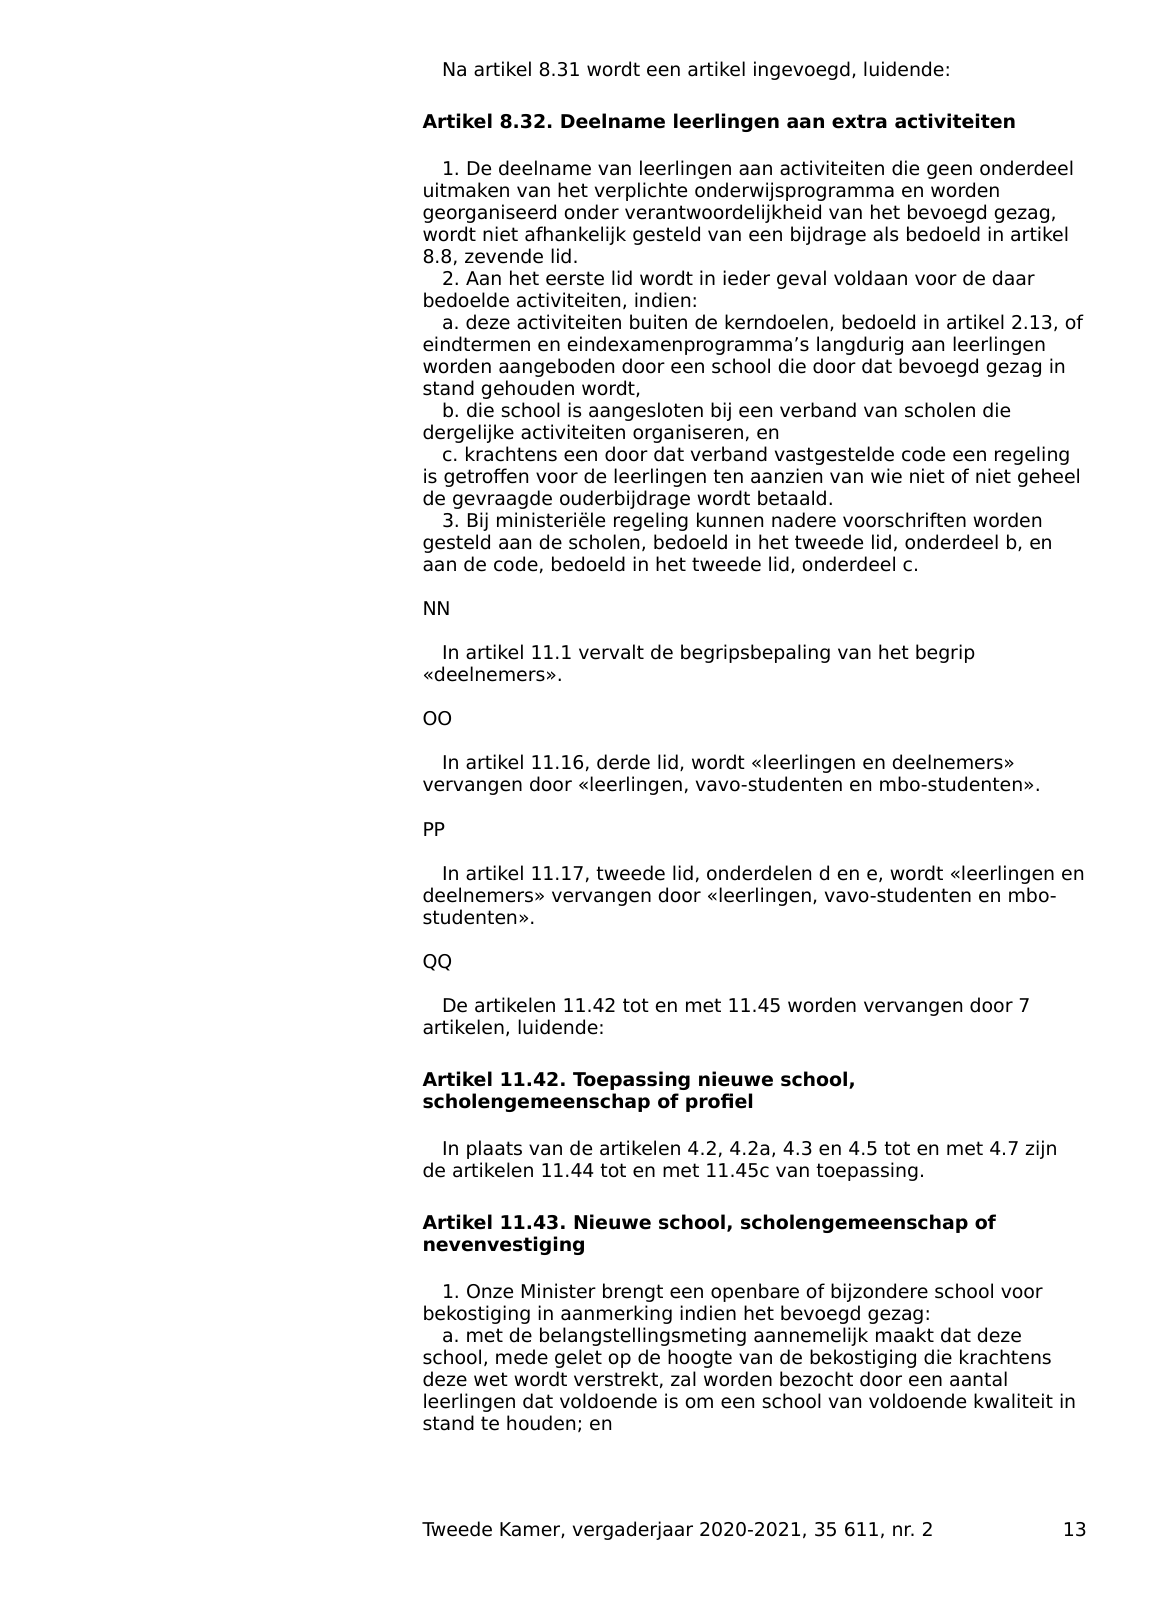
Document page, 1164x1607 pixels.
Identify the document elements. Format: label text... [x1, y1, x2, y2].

text De artikelen 11.42 tot en met 11.45 worden vervangen door 7 artikelen, luidende: [422, 995, 1087, 1039]
text In artikel 11.17, tweede lid, onderdelen d en e, wordt «leerlingen en deelnemers» vervangen door «leerlingen, vavo-studenten en mbo-studenten». [422, 863, 1087, 928]
text In artikel 11.1 vervalt de begripsbepaling van het begrip «deelnemers». [422, 642, 1087, 686]
text 2. Aan het eerste lid wordt in ieder geval voldaan voor de daar bedoelde activiteiten, indien: [422, 268, 1087, 312]
text 1. De deelname van leerlingen aan activiteiten die geen onderdeel uitmaken van het verplichte onderwijsprogramma en worden georganiseerd onder verantwoordelijkheid van het bevoegd gezag, wordt niet afhankelijk gesteld van een bijdrage als bedoeld in artikel 8.8, zevende lid. [422, 158, 1087, 268]
text QQ [422, 951, 1087, 973]
text a. deze activiteiten buiten de kerndoelen, bedoeld in artikel 2.13, of eindtermen en eindexamenprogramma’s langdurig aan leerlingen worden aangeboden door een school die door dat bevoegd gezag in stand gehouden wordt, [422, 312, 1087, 400]
text OO [422, 708, 1087, 730]
subtitle Artikel 8.32. Deelname leerlingen aan extra activiteiten [422, 111, 1087, 133]
text c. krachtens een door dat verband vastgestelde code een regeling is getroffen voor de leerlingen ten aanzien van wie niet of niet geheel de gevraagde ouderbijdrage wordt betaald. [422, 444, 1087, 510]
text a. met de belangstellingsmeting aannemelijk maakt dat deze school, mede gelet op de hoogte van de bekostiging die krachtens deze wet wordt verstrekt, zal worden bezocht door een aantal leerlingen dat voldoende is om een school van voldoende kwaliteit in stand te houden; en [422, 1325, 1087, 1434]
text NN [422, 598, 1087, 620]
text Na artikel 8.31 wordt een artikel ingevoegd, luidende: [422, 59, 1087, 81]
subtitle Artikel 11.43. Nieuwe school, scholengemeenschap of nevenvestiging [422, 1212, 1087, 1256]
text PP [422, 818, 1087, 840]
text 3. Bij ministeriële regeling kunnen nadere voorschriften worden gesteld aan de scholen, bedoeld in het tweede lid, onderdeel b, en aan de code, bedoeld in het tweede lid, onderdeel c. [422, 510, 1087, 576]
text In artikel 11.16, derde lid, wordt «leerlingen en deelnemers» vervangen door «leerlingen, vavo-studenten en mbo-studenten». [422, 752, 1087, 796]
text In plaats van de artikelen 4.2, 4.2a, 4.3 en 4.5 tot en met 4.7 zijn de artikelen 11.44 tot en met 11.45c van toepassing. [422, 1138, 1087, 1182]
subtitle Artikel 11.42. Toepassing nieuwe school, scholengemeenschap of profiel [422, 1069, 1087, 1113]
text 1. Onze Minister brengt een openbare of bijzondere school voor bekostiging in aanmerking indien het bevoegd gezag: [422, 1281, 1087, 1325]
text b. die school is aangesloten bij een verband van scholen die dergelijke activiteiten organiseren, en [422, 400, 1087, 444]
